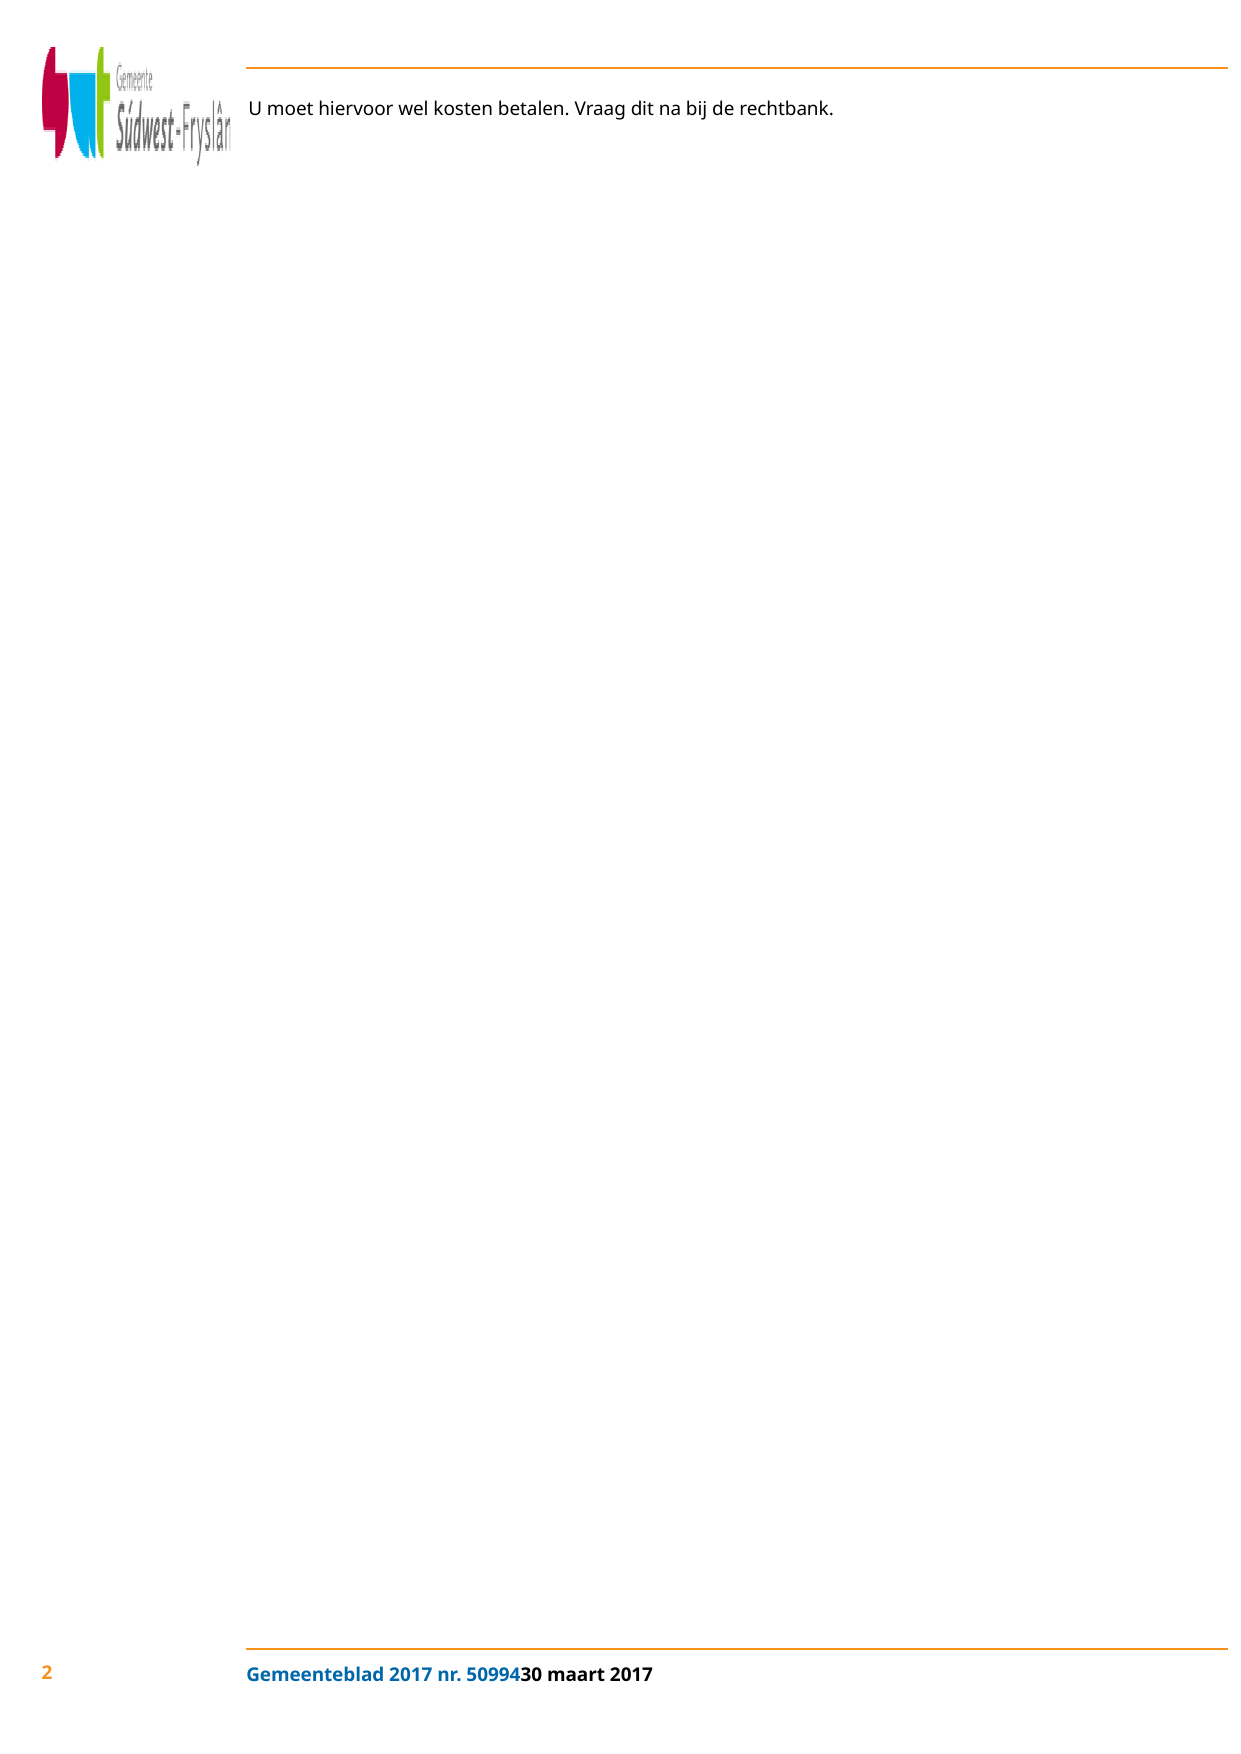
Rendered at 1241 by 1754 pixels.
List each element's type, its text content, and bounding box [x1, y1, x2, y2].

picture [41, 47, 231, 172]
text U moet hiervoor wel kosten betalen. Vraag dit na bij de rechtbank. [248, 95, 1152, 121]
